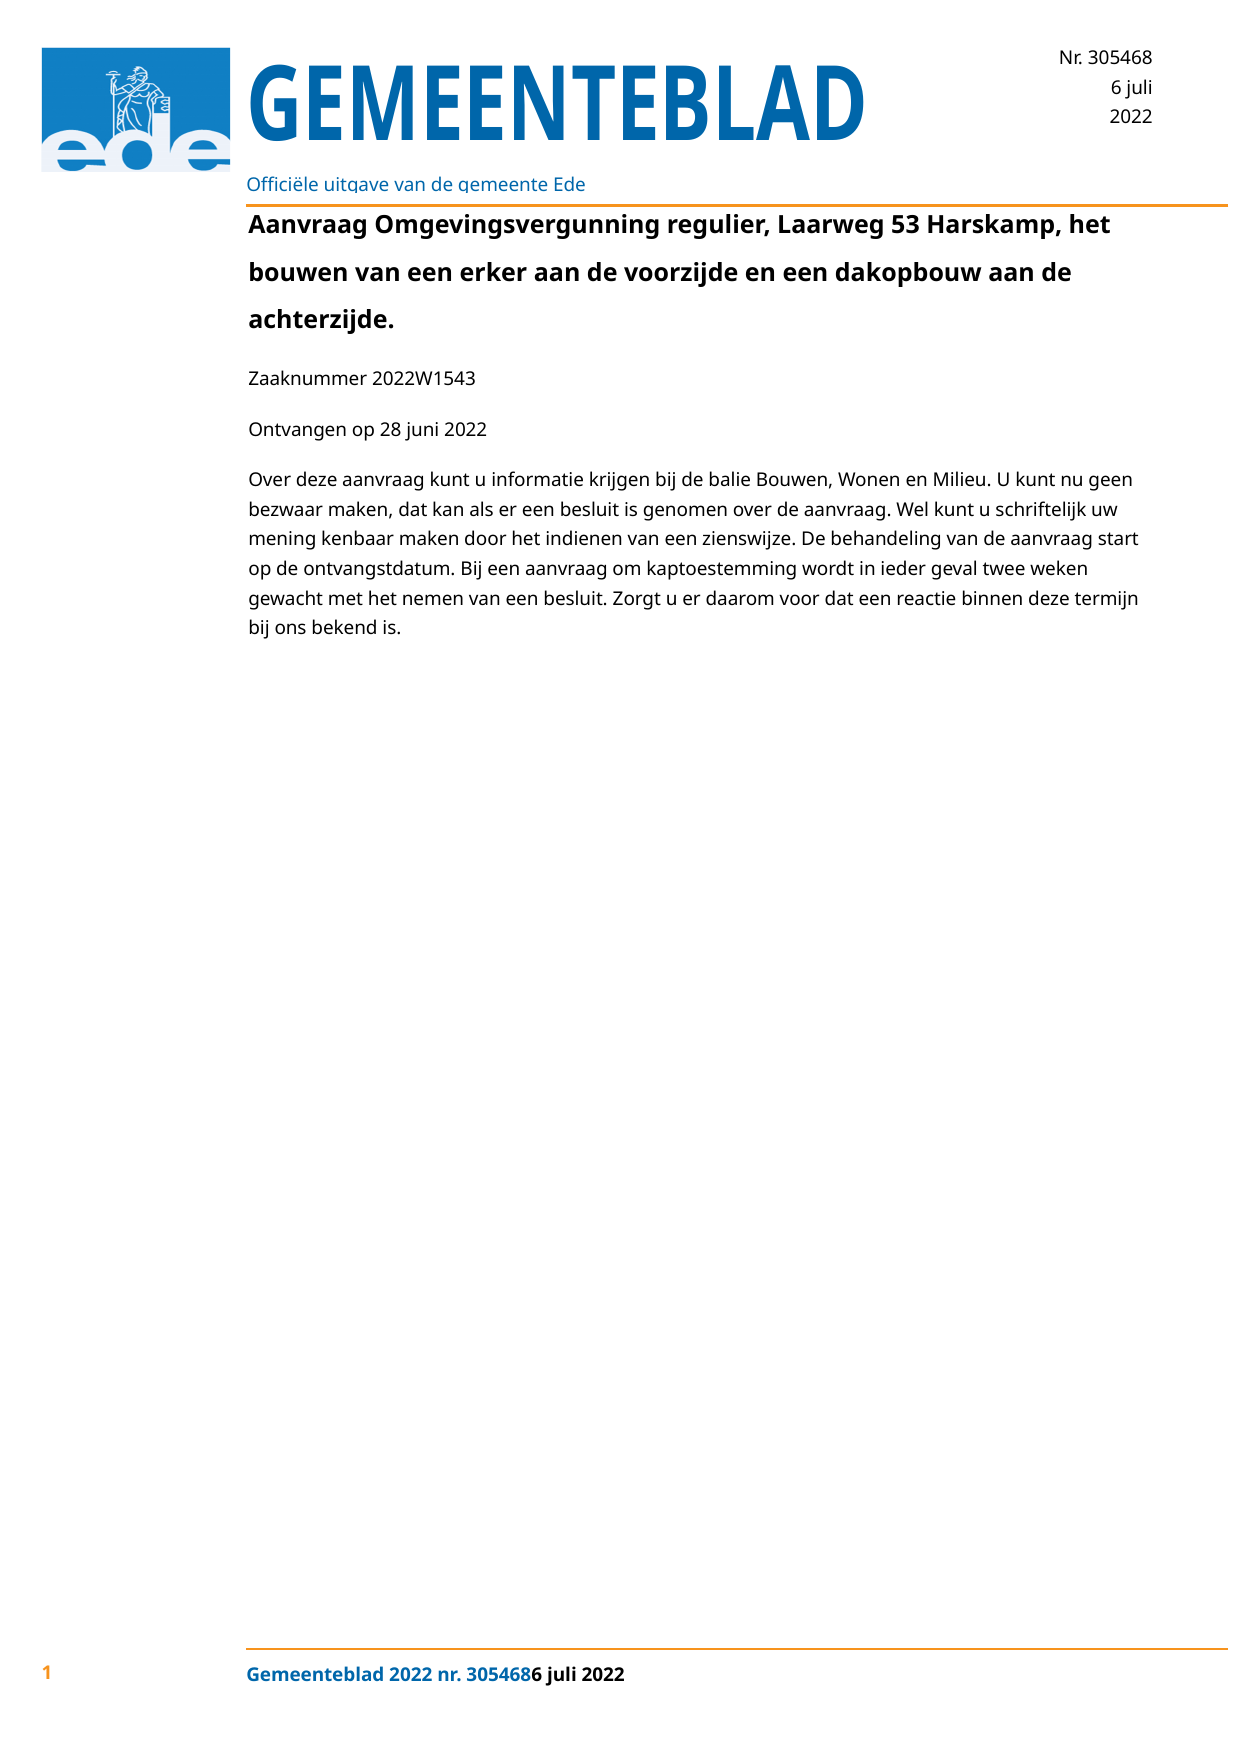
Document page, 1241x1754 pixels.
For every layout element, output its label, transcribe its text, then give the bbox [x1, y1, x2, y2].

text Ontvangen op 28 juni 2022 [248, 416, 1152, 442]
text Zaaknummer 2022W1543 [248, 366, 1152, 391]
text Over deze aanvraag kunt u informatie krijgen bij de balie Bouwen, Wonen en Milieu. U kunt nu geen bezwaar maken, dat kan als er een besluit is genomen over de aanvraag. Wel kunt u schriftelijk uw mening kenbaar maken door het indienen van een zienswijze. De behandeling van de aanvraag start op de ontvangstdatum. Bij een aanvraag om kaptoestemming wordt in ieder geval twee weken gewacht met het nemen van een besluit. Zorgt u er daarom voor dat een reactie binnen deze termijn bij ons bekend is. [248, 466, 1152, 640]
picture [41, 47, 231, 172]
text Aanvraag Omgevingsvergunning regulier, Laarweg 53 Harskamp, het bouwen van een erker aan de voorzijde en een dakopbouw aan de achterzijde. [248, 207, 1152, 336]
